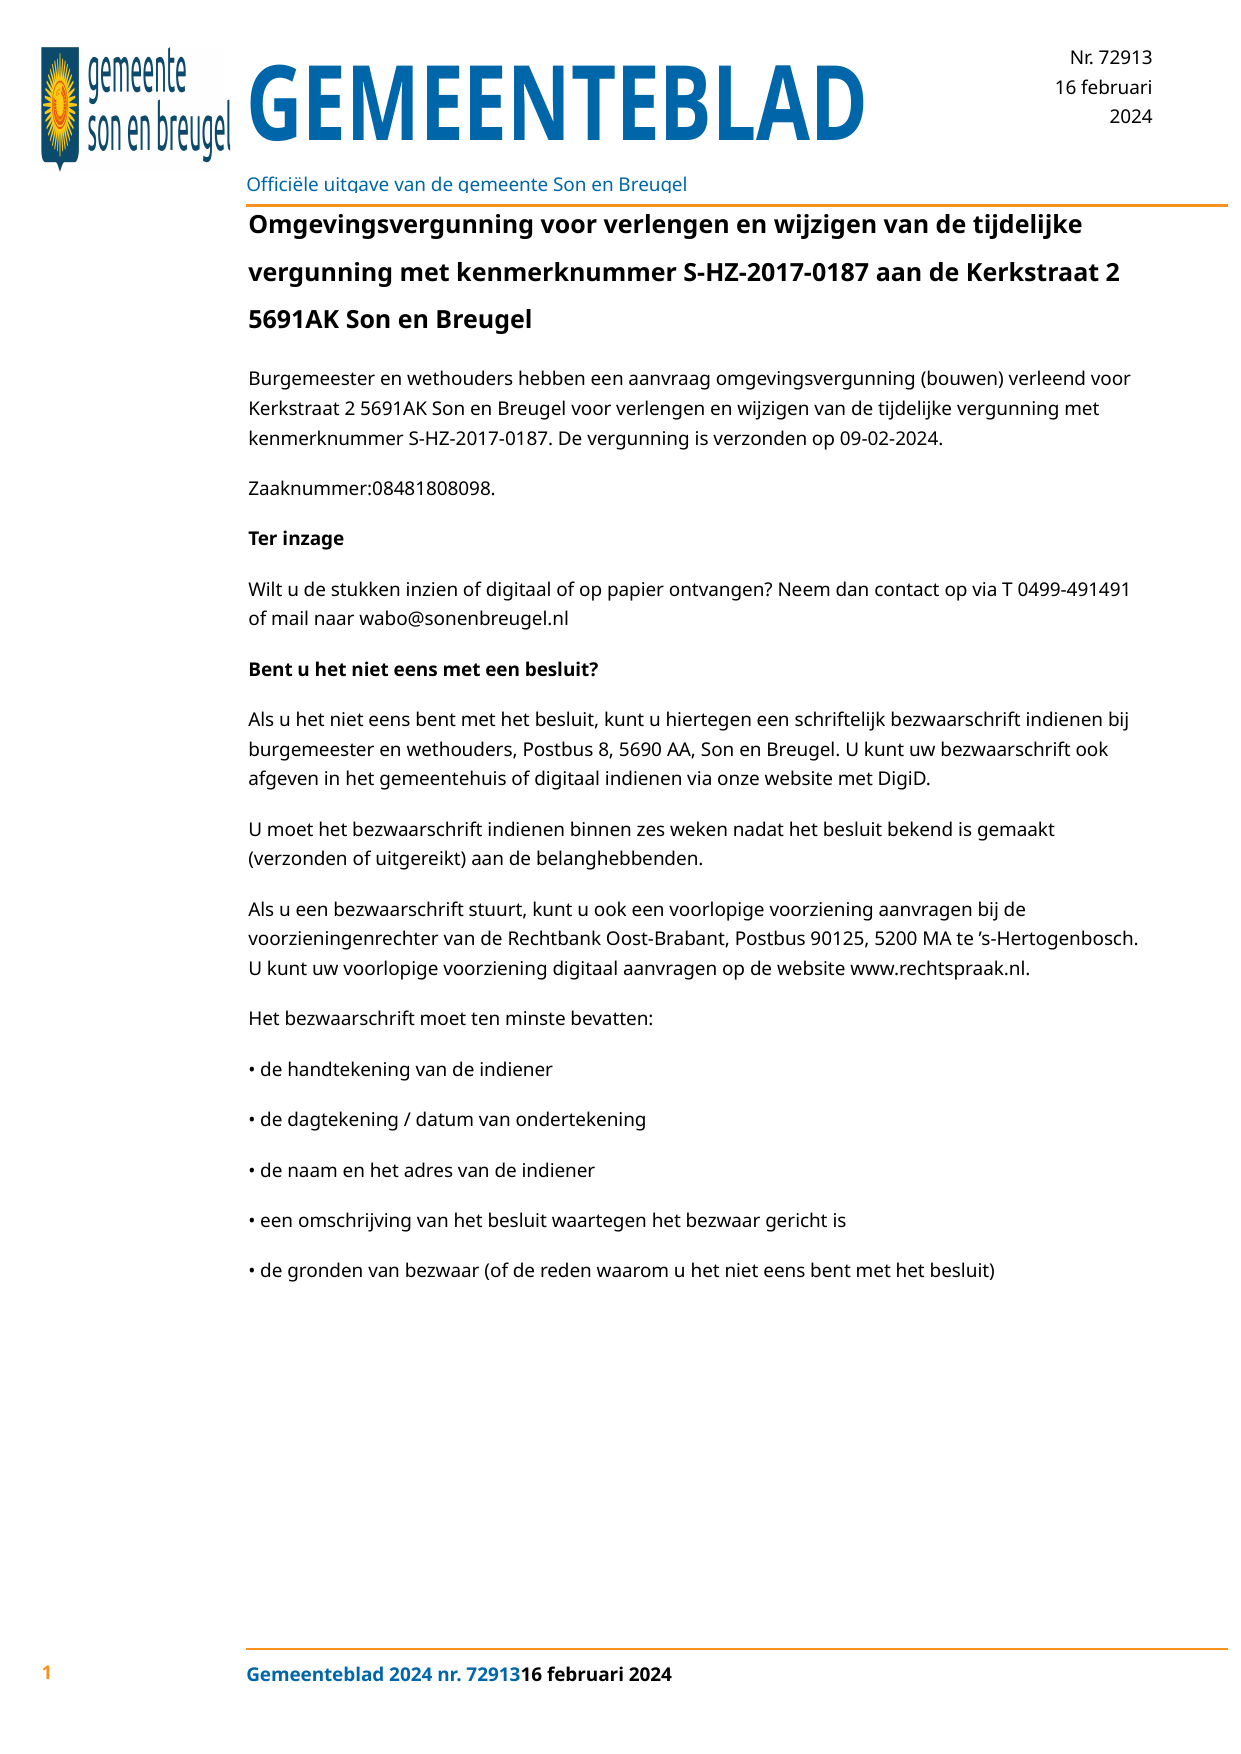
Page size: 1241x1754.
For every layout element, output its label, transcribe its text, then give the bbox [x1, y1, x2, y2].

text Zaaknummer:08481808098. [248, 475, 1152, 501]
picture [41, 47, 231, 172]
text Als u het niet eens bent met het besluit, kunt u hiertegen een schriftelijk bezwaarschrift indienen bij burgemeester en wethouders, Postbus 8, 5690 AA, Son en Breugel. U kunt uw bezwaarschrift ook afgeven in het gemeentehuis of digitaal indienen via onze website met DigiD. [248, 706, 1152, 791]
text Bent u het niet eens met een besluit? [248, 656, 1152, 682]
text Als u een bezwaarschrift stuurt, kunt u ook een voorlopige voorziening aanvragen bij de voorzieningenrechter van de Rechtbank Oost-Brabant, Postbus 90125, 5200 MA te ’s-Hertogenbosch. U kunt uw voorlopige voorziening digitaal aanvragen op de website www.rechtspraak.nl. [248, 896, 1152, 981]
text • de naam en het adres van de indiener [248, 1157, 1152, 1182]
text Ter inzage [248, 526, 1152, 551]
text U moet het bezwaarschrift indienen binnen zes weken nadat het besluit bekend is gemaakt (verzonden of uitgereikt) aan de belanghebbenden. [248, 816, 1152, 871]
text • de dagtekening / datum van ondertekening [248, 1106, 1152, 1132]
text Het bezwaarschrift moet ten minste bevatten: [248, 1006, 1152, 1031]
text • de handtekening van de indiener [248, 1056, 1152, 1082]
text Omgevingsvergunning voor verlengen en wijzigen van de tijdelijke vergunning met kenmerknummer S-HZ-2017-0187 aan de Kerkstraat 2 5691AK Son en Breugel [248, 207, 1152, 336]
text Wilt u de stukken inzien of digitaal of op papier ontvangen? Neem dan contact op via T 0499-491491 of mail naar wabo@sonenbreugel.nl [248, 576, 1152, 631]
text • de gronden van bezwaar (of de reden waarom u het niet eens bent met het besluit) [248, 1258, 1152, 1283]
text Burgemeester en wethouders hebben een aanvraag omgevingsvergunning (bouwen) verleend voor Kerkstraat 2 5691AK Son en Breugel voor verlengen en wijzigen van de tijdelijke vergunning met kenmerknummer S-HZ-2017-0187. De vergunning is verzonden op 09-02-2024. [248, 366, 1152, 450]
text • een omschrijving van het besluit waartegen het bezwaar gericht is [248, 1207, 1152, 1233]
